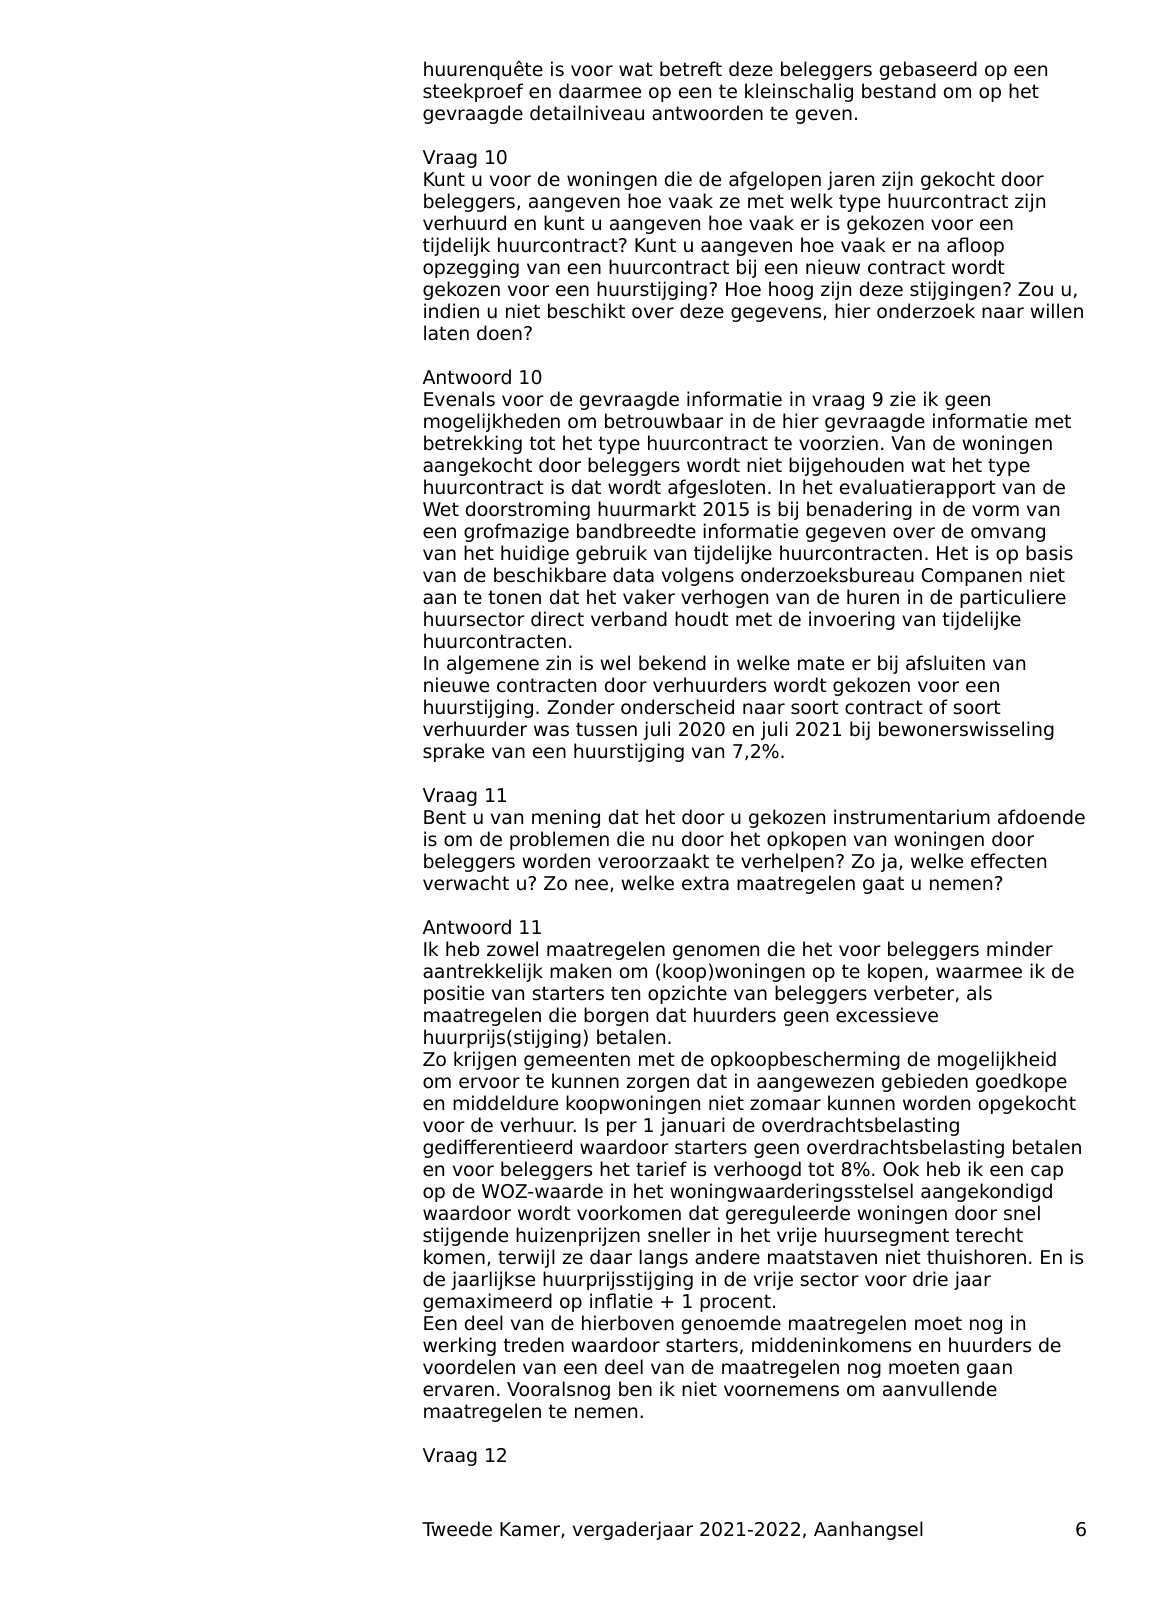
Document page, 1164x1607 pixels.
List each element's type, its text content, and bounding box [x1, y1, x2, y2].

text In algemene zin is wel bekend in welke mate er bij afsluiten van nieuwe contracten door verhuurders wordt gekozen voor een huurstijging. Zonder onderscheid naar soort contract of soort verhuurder was tussen juli 2020 en juli 2021 bij bewonerswisseling sprake van een huurstijging van 7,2%. [422, 653, 1087, 763]
text Antwoord 11 [422, 917, 1087, 939]
text Antwoord 10 [422, 367, 1087, 389]
text Een deel van de hierboven genoemde maatregelen moet nog in werking treden waardoor starters, middeninkomens en huurders de voordelen van een deel van de maatregelen nog moeten gaan ervaren. Vooralsnog ben ik niet voornemens om aanvullende maatregelen te nemen. [422, 1313, 1087, 1423]
text Bent u van mening dat het door u gekozen instrumentarium afdoende is om de problemen die nu door het opkopen van woningen door beleggers worden veroorzaakt te verhelpen? Zo ja, welke effecten verwacht u? Zo nee, welke extra maatregelen gaat u nemen? [422, 807, 1087, 895]
text Evenals voor de gevraagde informatie in vraag 9 zie ik geen mogelijkheden om betrouwbaar in de hier gevraagde informatie met betrekking tot het type huurcontract te voorzien. Van de woningen aangekocht door beleggers wordt niet bijgehouden wat het type huurcontract is dat wordt afgesloten. In het evaluatierapport van de Wet doorstroming huurmarkt 2015 is bij benadering in de vorm van een grofmazige bandbreedte informatie gegeven over de omvang van het huidige gebruik van tijdelijke huurcontracten. Het is op basis van de beschikbare data volgens onderzoeksbureau Companen niet aan te tonen dat het vaker verhogen van de huren in de particuliere huursector direct verband houdt met de invoering van tijdelijke huurcontracten. [422, 389, 1087, 653]
text Vraag 11 [422, 785, 1087, 807]
text Vraag 10 [422, 147, 1087, 169]
text Kunt u voor de woningen die de afgelopen jaren zijn gekocht door beleggers, aangeven hoe vaak ze met welk type huurcontract zijn verhuurd en kunt u aangeven hoe vaak er is gekozen voor een tijdelijk huurcontract? Kunt u aangeven hoe vaak er na afloop opzegging van een huurcontract bij een nieuw contract wordt gekozen voor een huurstijging? Hoe hoog zijn deze stijgingen? Zou u, indien u niet beschikt over deze gegevens, hier onderzoek naar willen laten doen? [422, 169, 1087, 345]
text Ik heb zowel maatregelen genomen die het voor beleggers minder aantrekkelijk maken om (koop)woningen op te kopen, waarmee ik de positie van starters ten opzichte van beleggers verbeter, als maatregelen die borgen dat huurders geen excessieve huurprijs(stijging) betalen. [422, 939, 1087, 1049]
text Zo krijgen gemeenten met de opkoopbescherming de mogelijkheid om ervoor te kunnen zorgen dat in aangewezen gebieden goedkope en middeldure koopwoningen niet zomaar kunnen worden opgekocht voor de verhuur. Is per 1 januari de overdrachtsbelasting gedifferentieerd waardoor starters geen overdrachtsbelasting betalen en voor beleggers het tarief is verhoogd tot 8%. Ook heb ik een cap op de WOZ-waarde in het woningwaarderingsstelsel aangekondigd waardoor wordt voorkomen dat gereguleerde woningen door snel stijgende huizenprijzen sneller in het vrije huursegment terecht komen, terwijl ze daar langs andere maatstaven niet thuishoren. En is de jaarlijkse huurprijsstijging in de vrije sector voor drie jaar gemaximeerd op inflatie + 1 procent. [422, 1049, 1087, 1313]
text Vraag 12 [422, 1445, 1087, 1467]
text huurenquête is voor wat betreft deze beleggers gebaseerd op een steekproef en daarmee op een te kleinschalig bestand om op het gevraagde detailniveau antwoorden te geven. [422, 59, 1087, 125]
